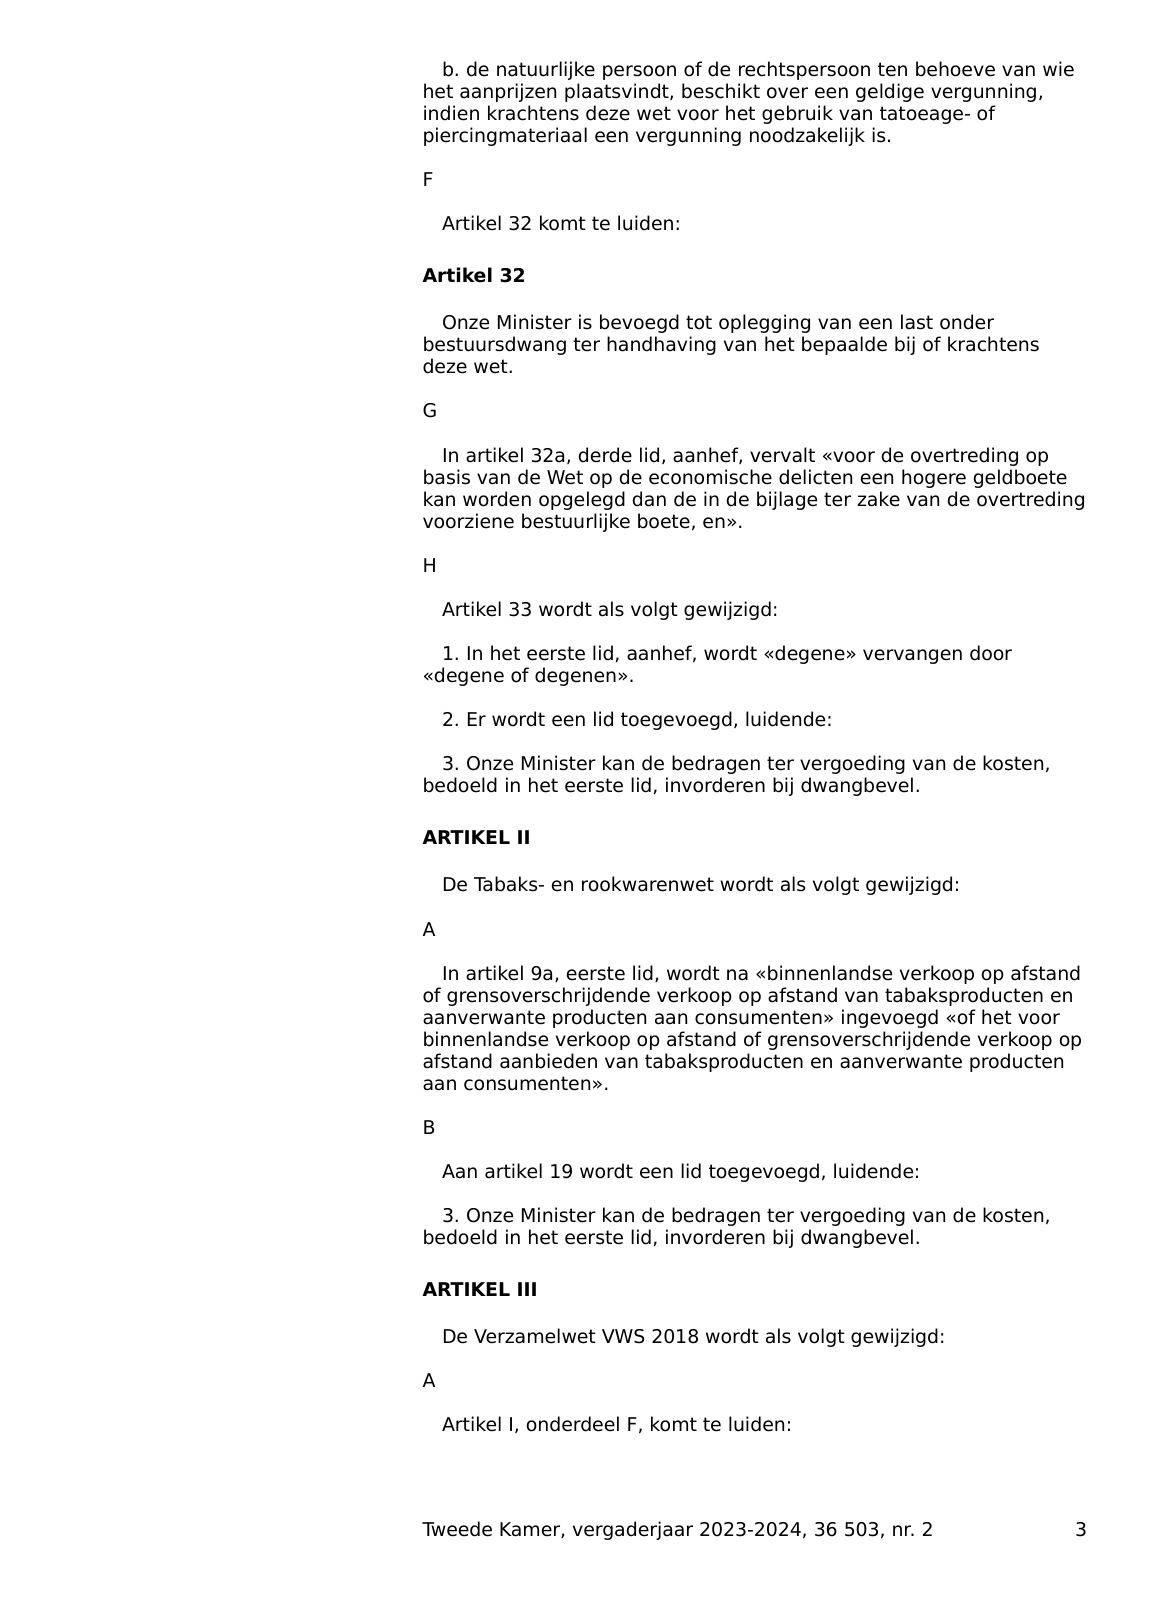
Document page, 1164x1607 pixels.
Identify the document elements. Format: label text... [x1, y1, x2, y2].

text Artikel 32 komt te luiden: [422, 213, 1087, 235]
text F [422, 169, 1087, 191]
text 3. Onze Minister kan de bedragen ter vergoeding van de kosten, bedoeld in het eerste lid, invorderen bij dwangbevel. [422, 1205, 1087, 1249]
text 3. Onze Minister kan de bedragen ter vergoeding van de kosten, bedoeld in het eerste lid, invorderen bij dwangbevel. [422, 753, 1087, 797]
subtitle Artikel 32 [422, 265, 1087, 287]
text In artikel 32a, derde lid, aanhef, vervalt «voor de overtreding op basis van de Wet op de economische delicten een hogere geldboete kan worden opgelegd dan de in de bijlage ter zake van de overtreding voorziene bestuurlijke boete, en». [422, 444, 1087, 532]
text De Verzamelwet VWS 2018 wordt als volgt gewijzigd: [422, 1326, 1087, 1348]
subtitle ARTIKEL II [422, 827, 1087, 849]
text In artikel 9a, eerste lid, wordt na «binnenlandse verkoop op afstand of grensoverschrijdende verkoop op afstand van tabaksproducten en aanverwante producten aan consumenten» ingevoegd «of het voor binnenlandse verkoop op afstand of grensoverschrijdende verkoop op afstand aanbieden van tabaksproducten en aanverwante producten aan consumenten». [422, 963, 1087, 1094]
text De Tabaks- en rookwarenwet wordt als volgt gewijzigd: [422, 874, 1087, 896]
text B [422, 1117, 1087, 1139]
text H [422, 555, 1087, 577]
text A [422, 918, 1087, 940]
text 2. Er wordt een lid toegevoegd, luidende: [422, 709, 1087, 731]
text Artikel 33 wordt als volgt gewijzigd: [422, 599, 1087, 621]
text G [422, 400, 1087, 422]
text 1. In het eerste lid, aanhef, wordt «degene» vervangen door «degene of degenen». [422, 643, 1087, 687]
subtitle ARTIKEL III [422, 1279, 1087, 1301]
text Onze Minister is bevoegd tot oplegging van een last onder bestuursdwang ter handhaving van het bepaalde bij of krachtens deze wet. [422, 312, 1087, 378]
text Artikel I, onderdeel F, komt te luiden: [422, 1414, 1087, 1436]
text A [422, 1370, 1087, 1392]
text Aan artikel 19 wordt een lid toegevoegd, luidende: [422, 1161, 1087, 1183]
text b. de natuurlijke persoon of de rechtspersoon ten behoeve van wie het aanprijzen plaatsvindt, beschikt over een geldige vergunning, indien krachtens deze wet voor het gebruik van tatoeage- of piercingmateriaal een vergunning noodzakelijk is. [422, 59, 1087, 147]
